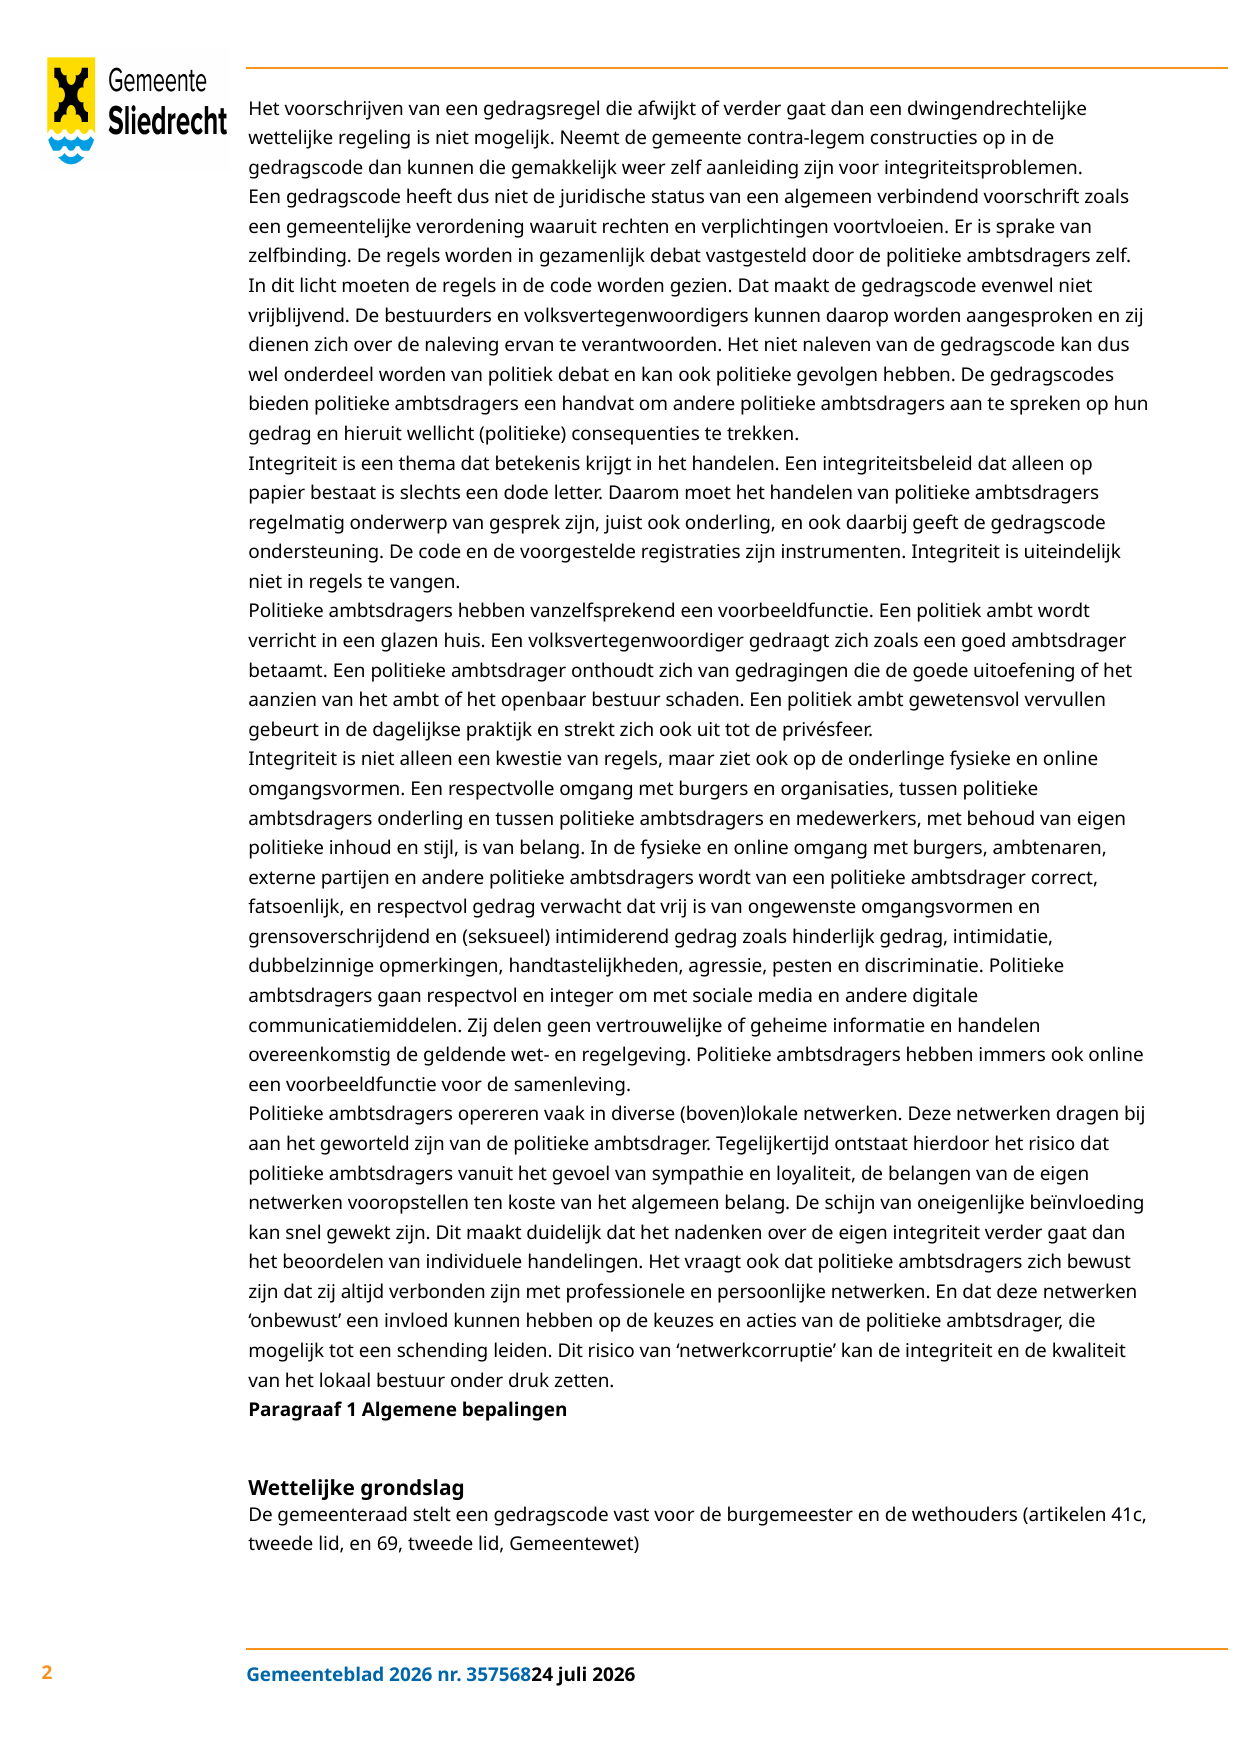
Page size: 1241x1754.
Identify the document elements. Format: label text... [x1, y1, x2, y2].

text De gemeenteraad stelt een gedragscode vast voor de burgemeester en de wethouders (artikelen 41c, tweede lid, en 69, tweede lid, Gemeentewet) [248, 1501, 1152, 1556]
text Paragraaf 1 Algemene bepalingen [248, 1396, 1152, 1422]
text Politieke ambtsdragers hebben vanzelfsprekend een voorbeeldfunctie. Een politiek ambt wordt verricht in een glazen huis. Een volksvertegenwoordiger gedraagt zich zoals een goed ambtsdrager betaamt. Een politieke ambtsdrager onthoudt zich van gedragingen die de goede uitoefening of het aanzien van het ambt of het openbaar bestuur schaden. Een politiek ambt gewetensvol vervullen gebeurt in de dagelijkse praktijk en strekt zich ook uit tot de privésfeer. [248, 598, 1152, 742]
picture [41, 47, 231, 172]
text Het voorschrijven van een gedragsregel die afwijkt of verder gaat dan een dwingendrechtelijke wettelijke regeling is niet mogelijk. Neemt de gemeente contra-legem constructies op in de gedragscode dan kunnen die gemakkelijk weer zelf aanleiding zijn voor integriteitsproblemen. [248, 95, 1152, 180]
text Wettelijke grondslag [248, 1473, 1152, 1501]
text Politieke ambtsdragers opereren vaak in diverse (boven)lokale netwerken. Deze netwerken dragen bij aan het geworteld zijn van de politieke ambtsdrager. Tegelijkertijd ontstaat hierdoor het risico dat politieke ambtsdragers vanuit het gevoel van sympathie en loyaliteit, de belangen van de eigen netwerken vooropstellen ten koste van het algemeen belang. De schijn van oneigenlijke beïnvloeding kan snel gewekt zijn. Dit maakt duidelijk dat het nadenken over de eigen integriteit verder gaat dan het beoordelen van individuele handelingen. Het vraagt ook dat politieke ambtsdragers zich bewust zijn dat zij altijd verbonden zijn met professionele en persoonlijke netwerken. En dat deze netwerken ‘onbewust’ een invloed kunnen hebben op de keuzes en acties van de politieke ambtsdrager, die mogelijk tot een schending leiden. Dit risico van ‘netwerkcorruptie’ kan de integriteit en de kwaliteit van het lokaal bestuur onder druk zetten. [248, 1101, 1152, 1393]
text Een gedragscode heeft dus niet de juridische status van een algemeen verbindend voorschrift zoals een gemeentelijke verordening waaruit rechten en verplichtingen voortvloeien. Er is sprake van zelfbinding. De regels worden in gezamenlijk debat vastgesteld door de politieke ambtsdragers zelf. In dit licht moeten de regels in de code worden gezien. Dat maakt de gedragscode evenwel niet vrijblijvend. De bestuurders en volksvertegenwoordigers kunnen daarop worden aangesproken en zij dienen zich over de naleving ervan te verantwoorden. Het niet naleven van de gedragscode kan dus wel onderdeel worden van politiek debat en kan ook politieke gevolgen hebben. De gedragscodes bieden politieke ambtsdragers een handvat om andere politieke ambtsdragers aan te spreken op hun gedrag en hieruit wellicht (politieke) consequenties te trekken. [248, 183, 1152, 446]
text Integriteit is een thema dat betekenis krijgt in het handelen. Een integriteitsbeleid dat alleen op papier bestaat is slechts een dode letter. Daarom moet het handelen van politieke ambtsdragers regelmatig onderwerp van gesprek zijn, juist ook onderling, en ook daarbij geeft de gedragscode ondersteuning. De code en de voorgestelde registraties zijn instrumenten. Integriteit is uiteindelijk niet in regels te vangen. [248, 450, 1152, 594]
text Integriteit is niet alleen een kwestie van regels, maar ziet ook op de onderlinge fysieke en online omgangsvormen. Een respectvolle omgang met burgers en organisaties, tussen politieke ambtsdragers onderling en tussen politieke ambtsdragers en medewerkers, met behoud van eigen politieke inhoud en stijl, is van belang. In de fysieke en online omgang met burgers, ambtenaren, externe partijen en andere politieke ambtsdragers wordt van een politieke ambtsdrager correct, fatsoenlijk, en respectvol gedrag verwacht dat vrij is van ongewenste omgangsvormen en grensoverschrijdend en (seksueel) intimiderend gedrag zoals hinderlijk gedrag, intimidatie, dubbelzinnige opmerkingen, handtastelijkheden, agressie, pesten en discriminatie. Politieke ambtsdragers gaan respectvol en integer om met sociale media en andere digitale communicatiemiddelen. Zij delen geen vertrouwelijke of geheime informatie en handelen overeenkomstig de geldende wet- en regelgeving. Politieke ambtsdragers hebben immers ook online een voorbeeldfunctie voor de samenleving. [248, 746, 1152, 1097]
